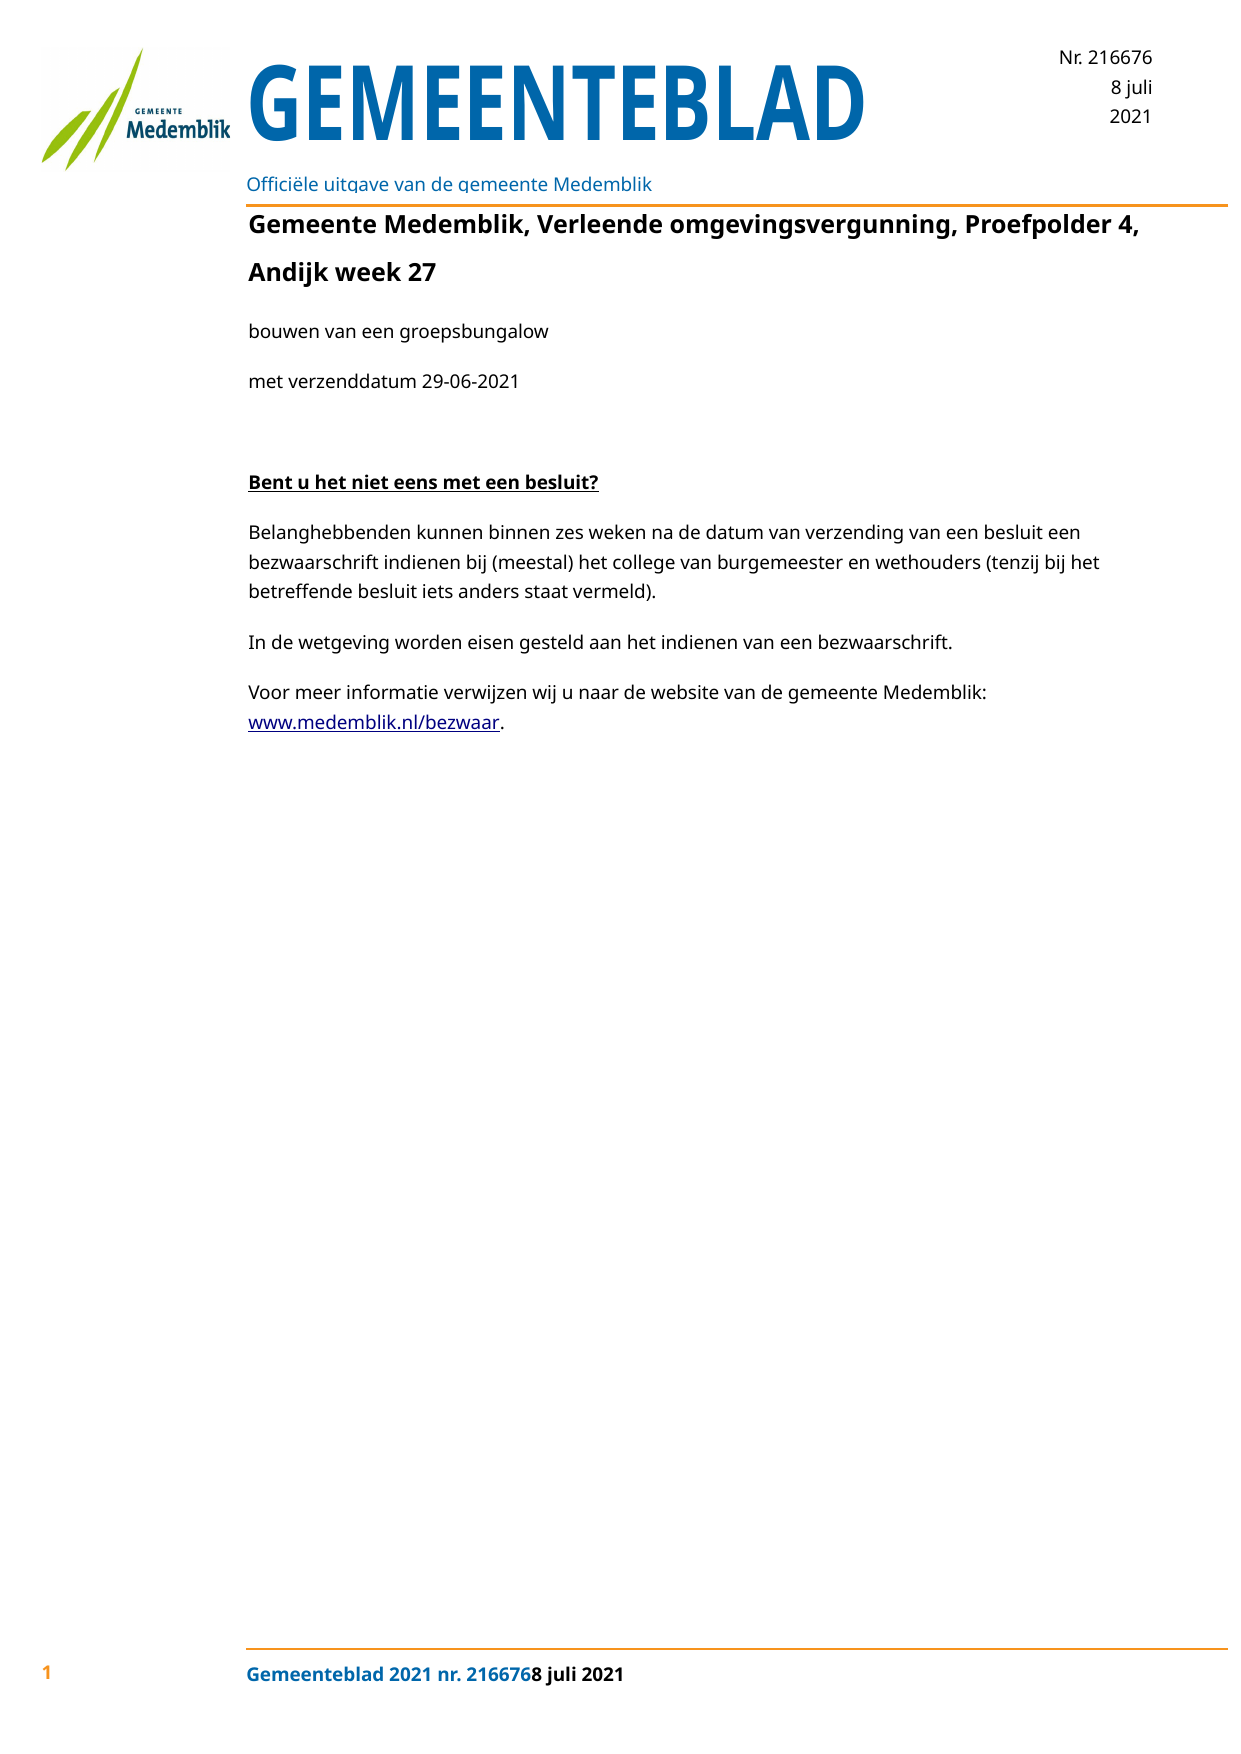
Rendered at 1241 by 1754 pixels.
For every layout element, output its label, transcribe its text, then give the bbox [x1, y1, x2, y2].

text In de wetgeving worden eisen gesteld aan het indienen van een bezwaarschrift. [248, 629, 1152, 655]
text Gemeente Medemblik, Verleende omgevingsvergunning, Proefpolder 4, Andijk week 27 [248, 207, 1152, 288]
text Belanghebbenden kunnen binnen zes weken na de datum van verzending van een besluit een bezwaarschrift indienen bij (meestal) het college van burgemeester en wethouders (tenzij bij het betreffende besluit iets anders staat vermeld). [248, 519, 1152, 604]
text bouwen van een groepsbungalow [248, 318, 1152, 344]
text met verzenddatum 29-06-2021 [248, 368, 1152, 394]
picture [41, 47, 231, 172]
text Bent u het niet eens met een besluit? [248, 469, 1152, 495]
text Voor meer informatie verwijzen wij u naar de website van de gemeente Medemblik: www.medemblik.nl/bezwaar. [248, 679, 1152, 735]
